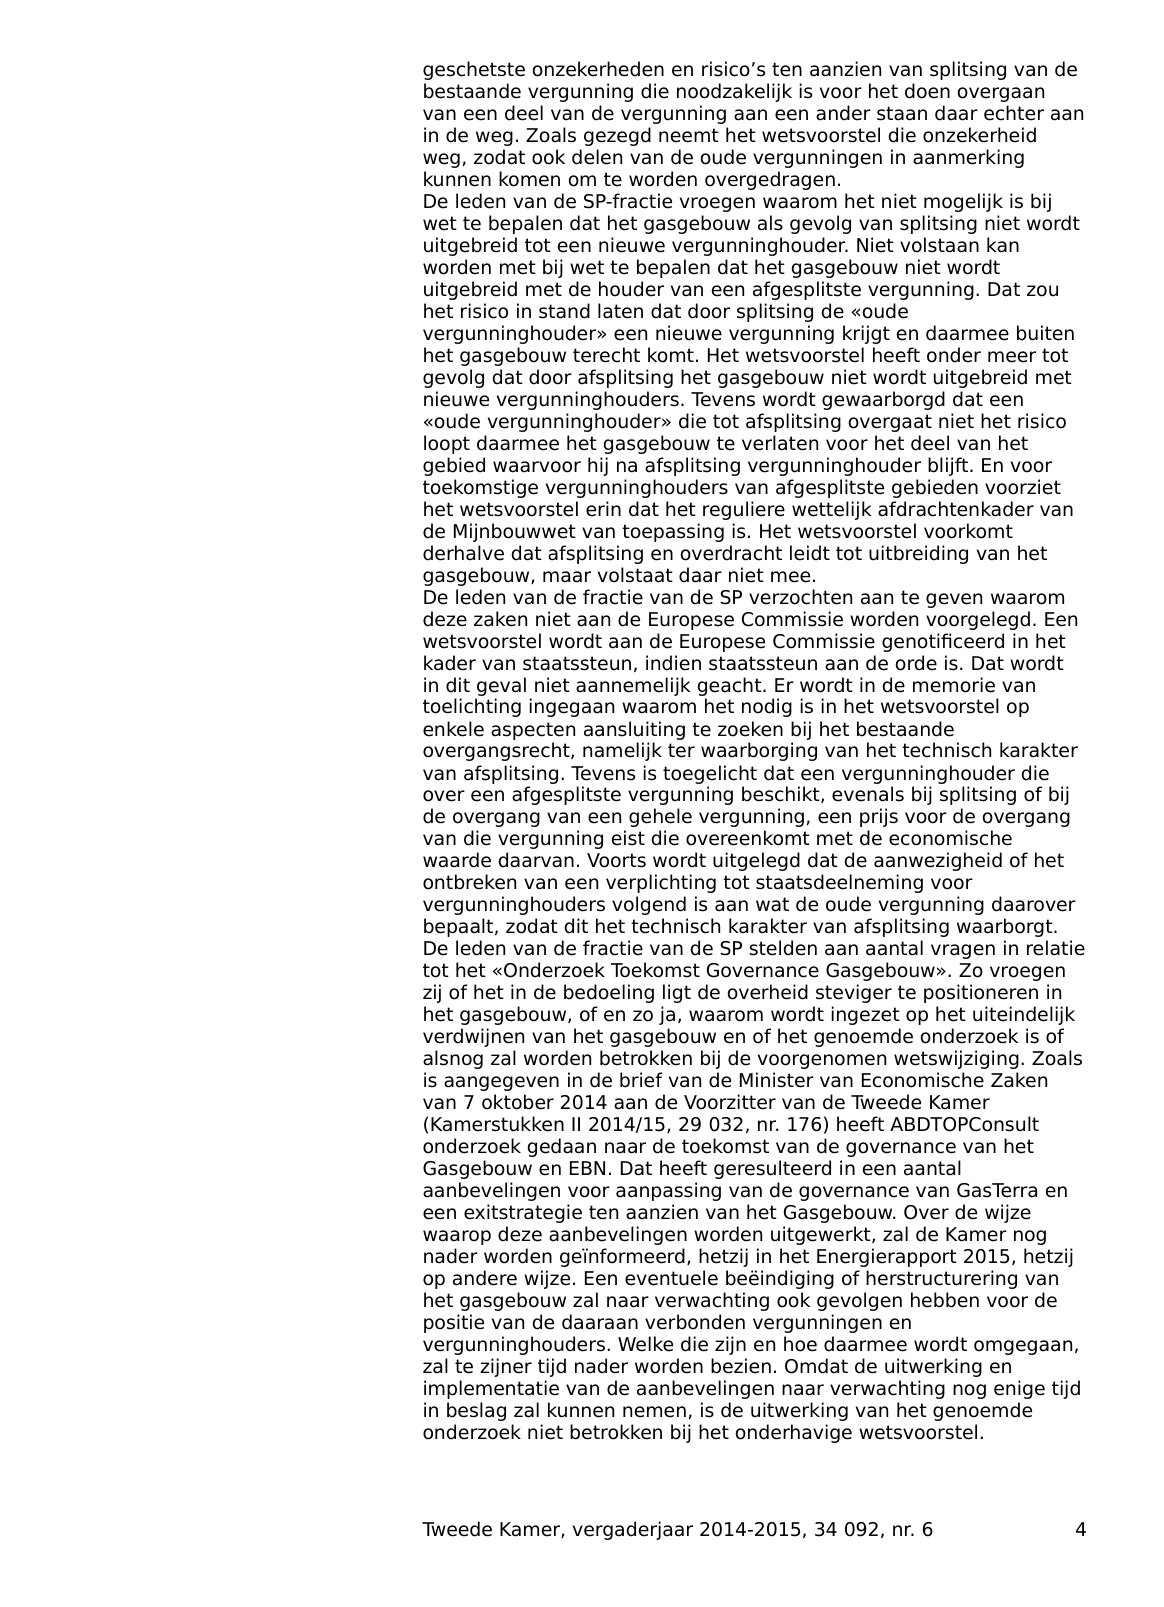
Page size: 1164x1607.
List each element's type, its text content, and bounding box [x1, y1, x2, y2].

text geschetste onzekerheden en risico’s ten aanzien van splitsing van de bestaande vergunning die noodzakelijk is voor het doen overgaan van een deel van de vergunning aan een ander staan daar echter aan in de weg. Zoals gezegd neemt het wetsvoorstel die onzekerheid weg, zodat ook delen van de oude vergunningen in aanmerking kunnen komen om te worden overgedragen. [422, 59, 1087, 191]
text De leden van de fractie van de SP verzochten aan te geven waarom deze zaken niet aan de Europese Commissie worden voorgelegd. Een wetsvoorstel wordt aan de Europese Commissie genotificeerd in het kader van staatssteun, indien staatssteun aan de orde is. Dat wordt in dit geval niet aannemelijk geacht. Er wordt in de memorie van toelichting ingegaan waarom het nodig is in het wetsvoorstel op enkele aspecten aansluiting te zoeken bij het bestaande overgangsrecht, namelijk ter waarborging van het technisch karakter van afsplitsing. Tevens is toegelicht dat een vergunninghouder die over een afgesplitste vergunning beschikt, evenals bij splitsing of bij de overgang van een gehele vergunning, een prijs voor de overgang van die vergunning eist die overeenkomt met de economische waarde daarvan. Voorts wordt uitgelegd dat de aanwezigheid of het ontbreken van een verplichting tot staatsdeelneming voor vergunninghouders volgend is aan wat de oude vergunning daarover bepaalt, zodat dit het technisch karakter van afsplitsing waarborgt. [422, 587, 1087, 938]
text De leden van de fractie van de SP stelden aan aantal vragen in relatie tot het «Onderzoek Toekomst Governance Gasgebouw». Zo vroegen zij of het in de bedoeling ligt de overheid steviger te positioneren in het gasgebouw, of en zo ja, waarom wordt ingezet op het uiteindelijk verdwijnen van het gasgebouw en of het genoemde onderzoek is of alsnog zal worden betrokken bij de voorgenomen wetswijziging. Zoals is aangegeven in de brief van de Minister van Economische Zaken van 7 oktober 2014 aan de Voorzitter van de Tweede Kamer (Kamerstukken II 2014/15, 29 032, nr. 176) heeft ABDTOPConsult onderzoek gedaan naar de toekomst van de governance van het Gasgebouw en EBN. Dat heeft geresulteerd in een aantal aanbevelingen voor aanpassing van de governance van GasTerra en een exitstrategie ten aanzien van het Gasgebouw. Over de wijze waarop deze aanbevelingen worden uitgewerkt, zal de Kamer nog nader worden geïnformeerd, hetzij in het Energierapport 2015, hetzij op andere wijze. Een eventuele beëindiging of herstructurering van het gasgebouw zal naar verwachting ook gevolgen hebben voor de positie van de daaraan verbonden vergunningen en vergunninghouders. Welke die zijn en hoe daarmee wordt omgegaan, zal te zijner tijd nader worden bezien. Omdat de uitwerking en implementatie van de aanbevelingen naar verwachting nog enige tijd in beslag zal kunnen nemen, is de uitwerking van het genoemde onderzoek niet betrokken bij het onderhavige wetsvoorstel. [422, 938, 1087, 1444]
text De leden van de SP-fractie vroegen waarom het niet mogelijk is bij wet te bepalen dat het gasgebouw als gevolg van splitsing niet wordt uitgebreid tot een nieuwe vergunninghouder. Niet volstaan kan worden met bij wet te bepalen dat het gasgebouw niet wordt uitgebreid met de houder van een afgesplitste vergunning. Dat zou het risico in stand laten dat door splitsing de «oude vergunninghouder» een nieuwe vergunning krijgt en daarmee buiten het gasgebouw terecht komt. Het wetsvoorstel heeft onder meer tot gevolg dat door afsplitsing het gasgebouw niet wordt uitgebreid met nieuwe vergunninghouders. Tevens wordt gewaarborgd dat een «oude vergunninghouder» die tot afsplitsing overgaat niet het risico loopt daarmee het gasgebouw te verlaten voor het deel van het gebied waarvoor hij na afsplitsing vergunninghouder blijft. En voor toekomstige vergunninghouders van afgesplitste gebieden voorziet het wetsvoorstel erin dat het reguliere wettelijk afdrachtenkader van de Mijnbouwwet van toepassing is. Het wetsvoorstel voorkomt derhalve dat afsplitsing en overdracht leidt tot uitbreiding van het gasgebouw, maar volstaat daar niet mee. [422, 191, 1087, 587]
